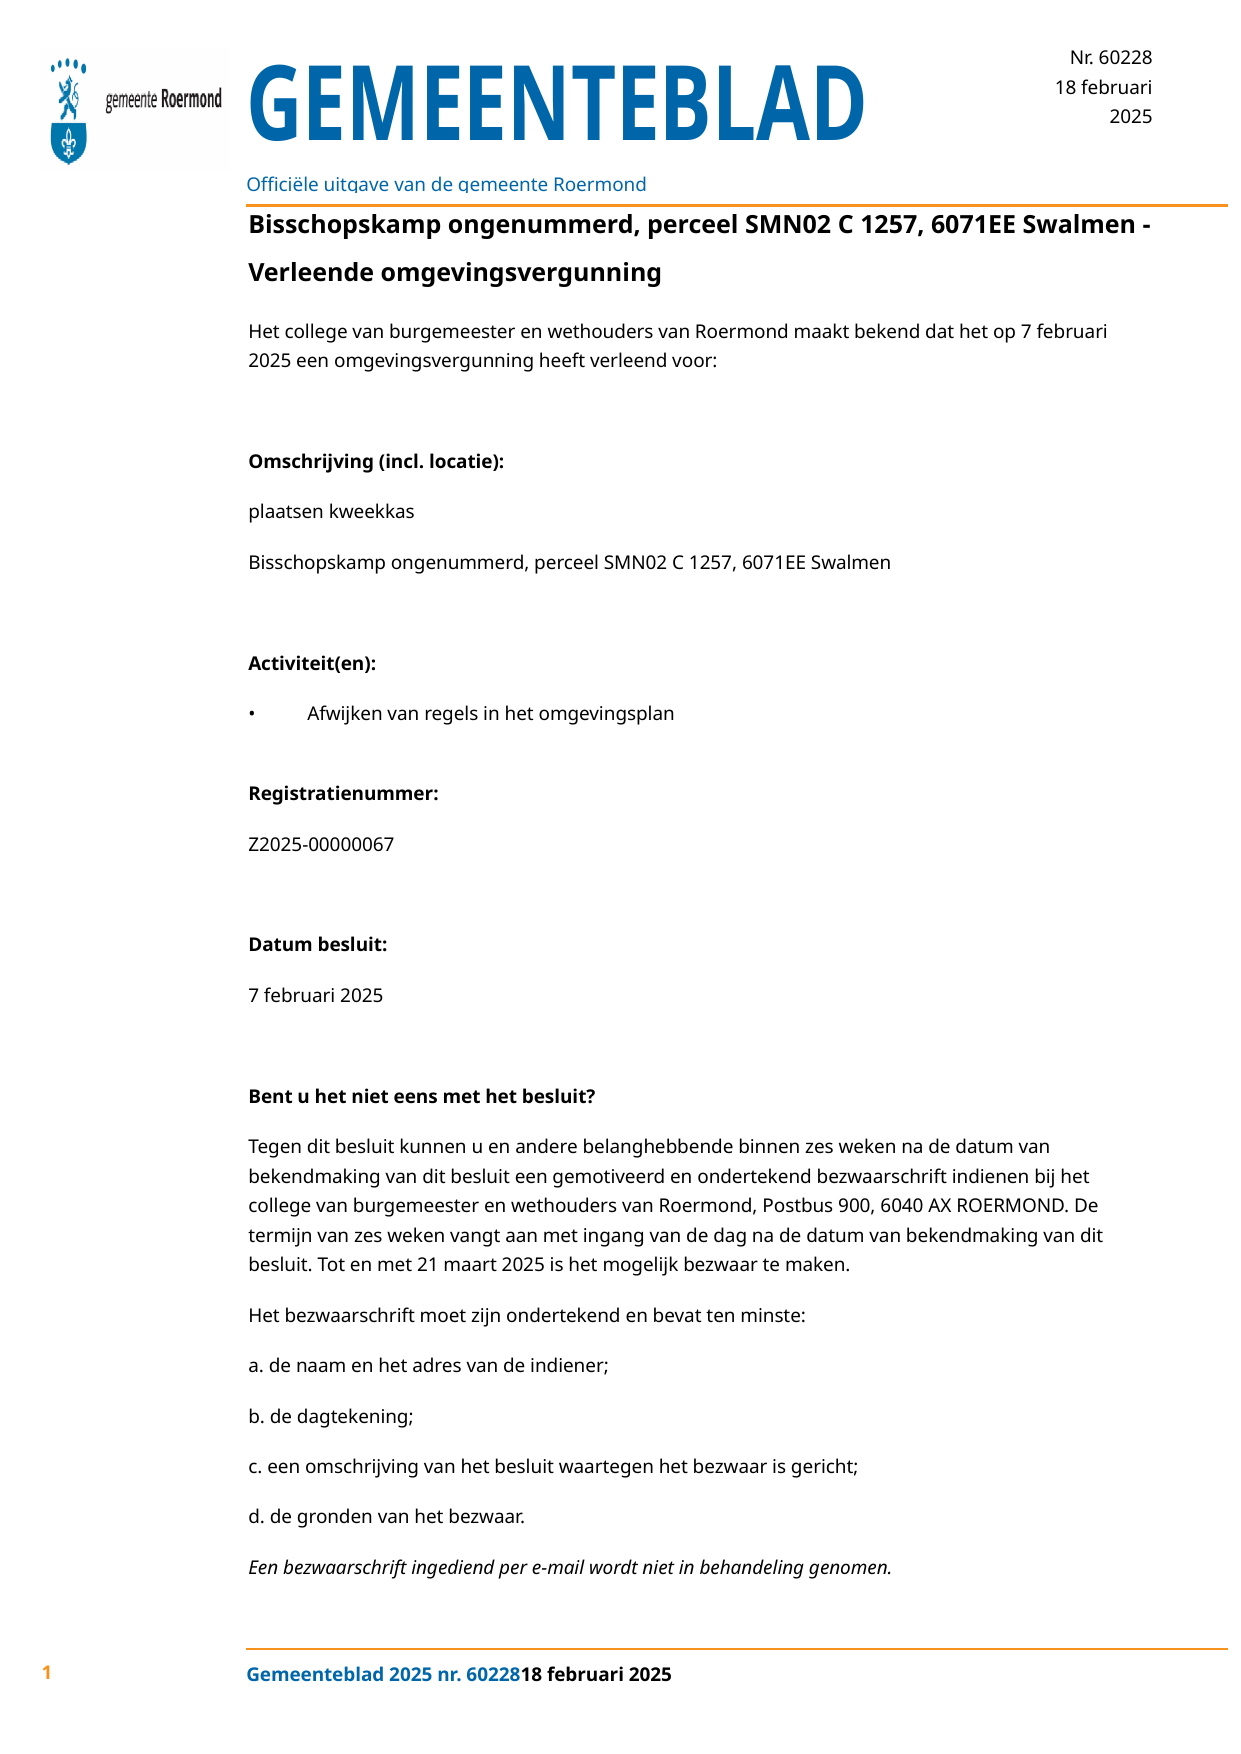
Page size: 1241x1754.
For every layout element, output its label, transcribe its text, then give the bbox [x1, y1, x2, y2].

text b. de dagtekening; [248, 1403, 1152, 1429]
text a. de naam en het adres van de indiener; [248, 1352, 1152, 1378]
text d. de gronden van het bezwaar. [248, 1504, 1152, 1529]
text Z2025-00000067 [248, 831, 1152, 857]
text Tegen dit besluit kunnen u en andere belanghebbende binnen zes weken na de datum van bekendmaking van dit besluit een gemotiveerd en ondertekend bezwaarschrift indienen bij het college van burgemeester en wethouders van Roermond, Postbus 900, 6040 AX ROERMOND. De termijn van zes weken vangt aan met ingang van de dag na de datum van bekendmaking van dit besluit. Tot en met 21 maart 2025 is het mogelijk bezwaar te maken. [248, 1133, 1152, 1277]
text Een bezwaarschrift ingediend per e-mail wordt niet in behandeling genomen. [248, 1554, 1152, 1580]
text Datum besluit: [248, 932, 1152, 957]
text Bisschopskamp ongenummerd, perceel SMN02 C 1257, 6071EE Swalmen - Verleende omgevingsvergunning [248, 207, 1152, 288]
text Activiteit(en): [248, 650, 1152, 676]
text Omschrijving (incl. locatie): [248, 448, 1152, 474]
text c. een omschrijving van het besluit waartegen het bezwaar is gericht; [248, 1453, 1152, 1479]
text Bisschopskamp ongenummerd, perceel SMN02 C 1257, 6071EE Swalmen [248, 549, 1152, 575]
text Het college van burgemeester en wethouders van Roermond maakt bekend dat het op 7 februari 2025 een omgevingsvergunning heeft verleend voor: [248, 318, 1152, 373]
text 7 februari 2025 [248, 982, 1152, 1008]
text Registratienummer: [248, 780, 1152, 806]
text Het bezwaarschrift moet zijn ondertekend en bevat ten minste: [248, 1302, 1152, 1328]
text plaatsen kweekkas [248, 499, 1152, 524]
text Bent u het niet eens met het besluit? [248, 1083, 1152, 1109]
picture [41, 47, 231, 172]
list Afwijken van regels in het omgevingsplan [248, 700, 1152, 726]
